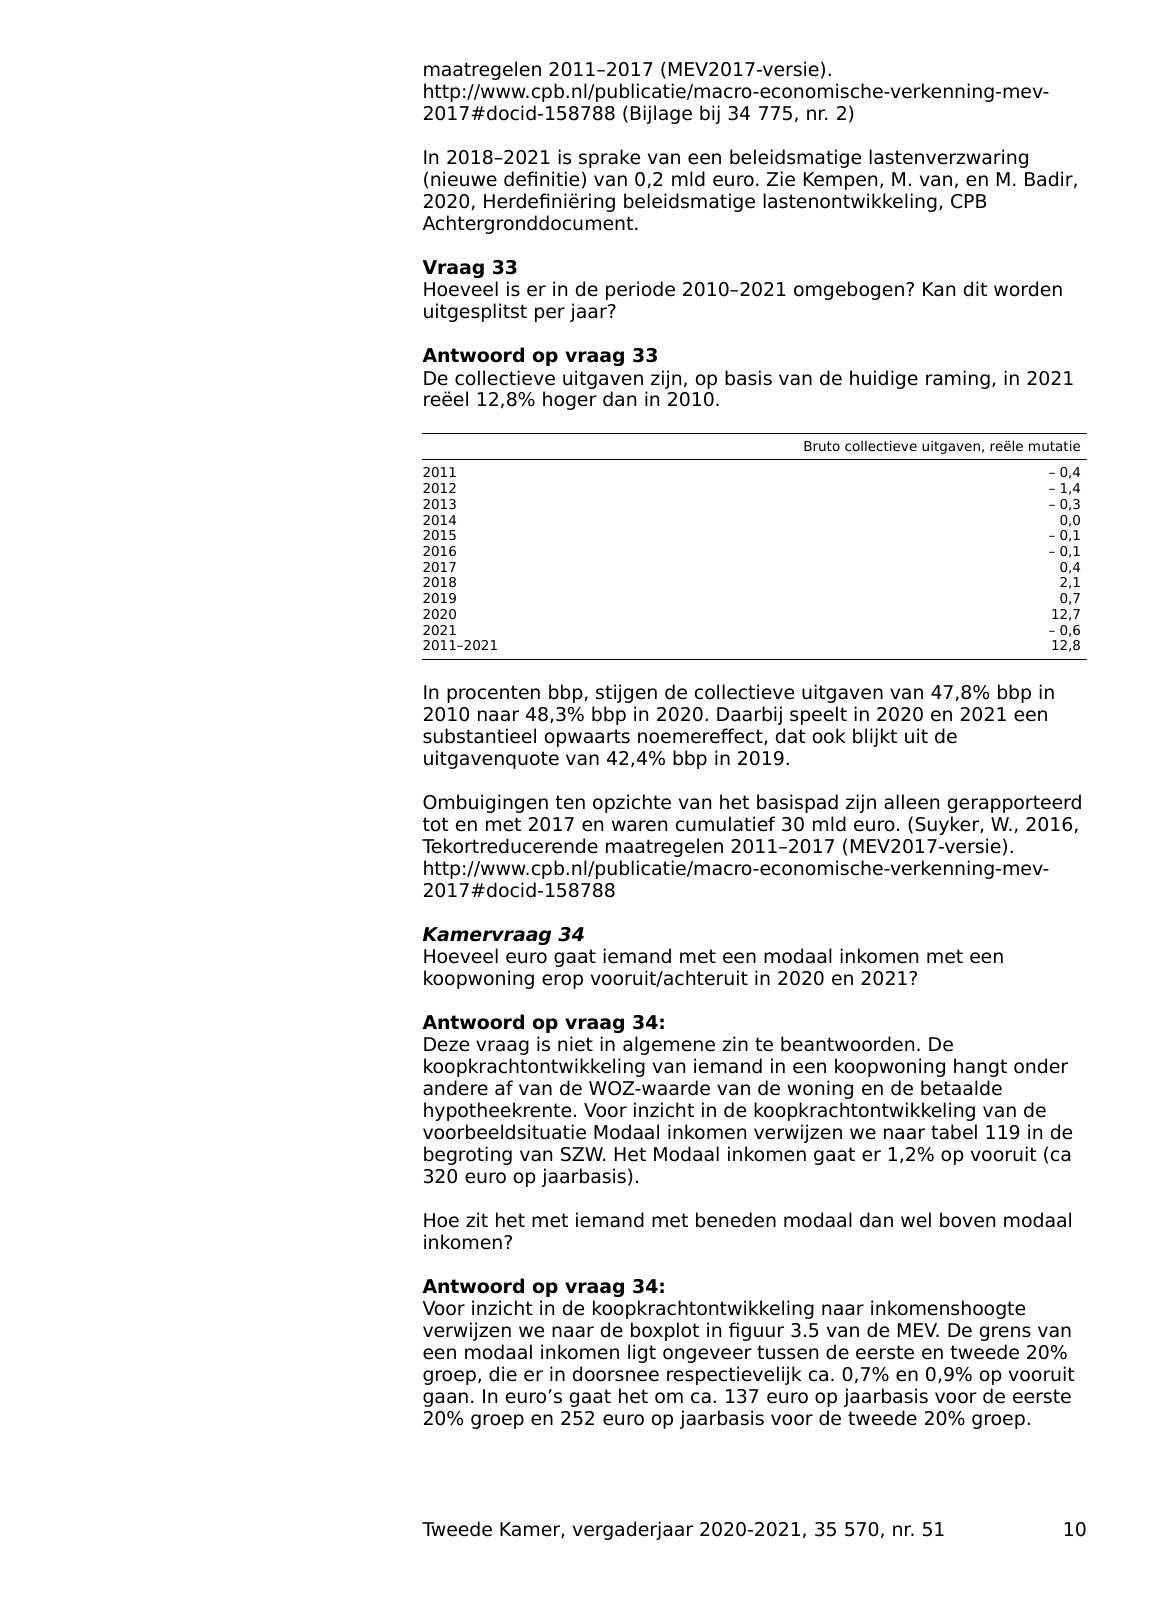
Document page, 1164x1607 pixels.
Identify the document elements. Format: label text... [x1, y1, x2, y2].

subtitle Antwoord op vraag 33 [422, 345, 1087, 367]
table_cell 2012 [422, 481, 555, 497]
table_cell 2013 [422, 497, 555, 512]
subtitle Kamervraag 34 [422, 924, 1087, 946]
table_cell 2018 [422, 575, 555, 591]
table_cell 2,1 [555, 575, 1087, 591]
text maatregelen 2011–2017 (MEV2017-versie). http://www.cpb.nl/publicatie/macro-economische-verkenning-mev-2017#docid-158788 (Bijlage bij 34 775, nr. 2) [422, 59, 1087, 125]
table_cell – 0,4 [555, 460, 1087, 481]
subtitle Vraag 33 [422, 257, 1087, 279]
table_cell 2019 [422, 591, 555, 607]
table_cell 12,7 [555, 607, 1087, 622]
text De collectieve uitgaven zijn, op basis van de huidige raming, in 2021 reëel 12,8% hoger dan in 2010. [422, 367, 1087, 411]
table_cell 2011 [422, 460, 555, 481]
subtitle Antwoord op vraag 34: [422, 1012, 1087, 1034]
table_header [422, 434, 555, 459]
subtitle Antwoord op vraag 34: [422, 1276, 1087, 1298]
text In 2018–2021 is sprake van een beleidsmatige lastenverzwaring (nieuwe definitie) van 0,2 mld euro. Zie Kempen, M. van, en M. Badir, 2020, Herdefiniëring beleidsmatige lastenontwikkeling, CPB Achtergronddocument. [422, 147, 1087, 235]
table_cell 2016 [422, 544, 555, 559]
table_cell 2021 [422, 623, 555, 638]
table_cell 0,7 [555, 591, 1087, 607]
table_cell 2011–2021 [422, 638, 555, 658]
table_cell 2014 [422, 512, 555, 528]
table_cell – 0,6 [555, 623, 1087, 638]
text Voor inzicht in de koopkrachtontwikkeling naar inkomenshoogte verwijzen we naar de boxplot in figuur 3.5 van de MEV. De grens van een modaal inkomen ligt ongeveer tussen de eerste en tweede 20% groep, die er in doorsnee respectievelijk ca. 0,7% en 0,9% op vooruit gaan. In euro’s gaat het om ca. 137 euro op jaarbasis voor de eerste 20% groep en 252 euro op jaarbasis voor de tweede 20% groep. [422, 1298, 1087, 1430]
table_cell 2020 [422, 607, 555, 622]
text Hoeveel is er in de periode 2010–2021 omgebogen? Kan dit worden uitgesplitst per jaar? [422, 279, 1087, 323]
table_cell 0,0 [555, 512, 1087, 528]
text Ombuigingen ten opzichte van het basispad zijn alleen gerapporteerd tot en met 2017 en waren cumulatief 30 mld euro. (Suyker, W., 2016, Tekortreducerende maatregelen 2011–2017 (MEV2017-versie). http://www.cpb.nl/publicatie/macro-economische-verkenning-mev-2017#docid-158788 [422, 792, 1087, 902]
table_cell 2015 [422, 528, 555, 544]
table_cell 12,8 [555, 638, 1087, 658]
text Hoeveel euro gaat iemand met een modaal inkomen met een koopwoning erop vooruit/achteruit in 2020 en 2021? [422, 946, 1087, 990]
text Hoe zit het met iemand met beneden modaal dan wel boven modaal inkomen? [422, 1210, 1087, 1254]
table_header Bruto collectieve uitgaven, reële mutatie [555, 434, 1087, 459]
table_cell – 0,3 [555, 497, 1087, 512]
text Deze vraag is niet in algemene zin te beantwoorden. De koopkrachtontwikkeling van iemand in een koopwoning hangt onder andere af van de WOZ-waarde van de woning en de betaalde hypotheekrente. Voor inzicht in de koopkrachtontwikkeling van de voorbeeldsituatie Modaal inkomen verwijzen we naar tabel 119 in de begroting van SZW. Het Modaal inkomen gaat er 1,2% op vooruit (ca 320 euro op jaarbasis). [422, 1034, 1087, 1188]
table_cell 0,4 [555, 560, 1087, 575]
table_cell – 0,1 [555, 544, 1087, 559]
table_cell 2017 [422, 560, 555, 575]
table_cell – 1,4 [555, 481, 1087, 497]
table_cell – 0,1 [555, 528, 1087, 544]
text In procenten bbp, stijgen de collectieve uitgaven van 47,8% bbp in 2010 naar 48,3% bbp in 2020. Daarbij speelt in 2020 en 2021 een substantieel opwaarts noemereffect, dat ook blijkt uit de uitgavenquote van 42,4% bbp in 2019. [422, 682, 1087, 770]
